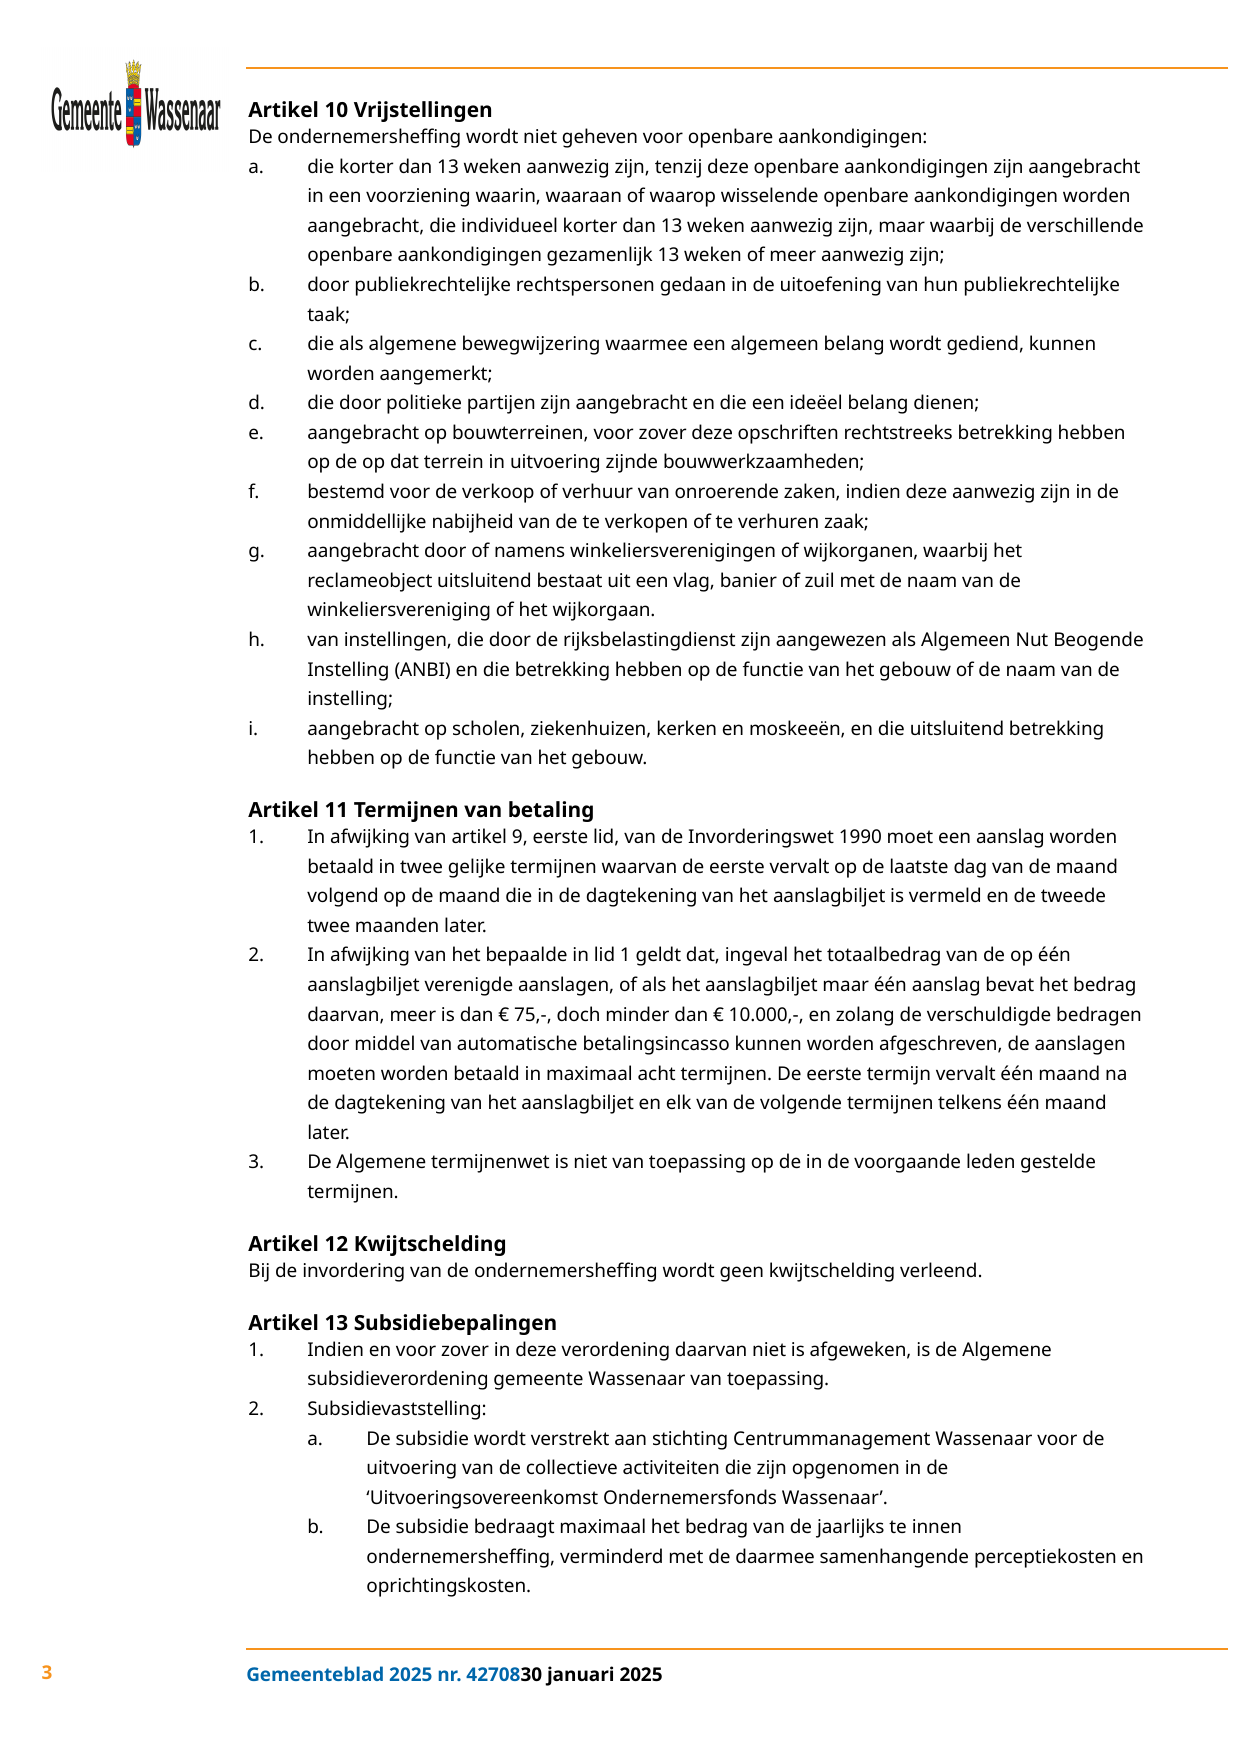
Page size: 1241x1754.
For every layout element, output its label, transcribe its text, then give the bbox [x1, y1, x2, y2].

picture [41, 47, 231, 172]
list De subsidie bedraagt maximaal het bedrag van de jaarlijks te innen ondernemersheffing, verminderd met de daarmee samenhangende perceptiekosten en oprichtingskosten. [307, 1513, 1152, 1598]
list De Algemene termijnenwet is niet van toepassing op de in de voorgaande leden gestelde termijnen. [248, 1149, 1152, 1204]
list De subsidie wordt verstrekt aan stichting Centrummanagement Wassenaar voor de uitvoering van de collectieve activiteiten die zijn opgenomen in de ‘Uitvoeringsovereenkomst Ondernemersfonds Wassenaar’. [307, 1425, 1152, 1510]
list aangebracht op scholen, ziekenhuizen, kerken en moskeeën, en die uitsluitend betrekking hebben op de functie van het gebouw. [248, 715, 1152, 770]
list aangebracht op bouwterreinen, voor zover deze opschriften rechtstreeks betrekking hebben op de op dat terrein in uitvoering zijnde bouwwerkzaamheden; [248, 419, 1152, 474]
list die door politieke partijen zijn aangebracht en die een ideëel belang dienen; [248, 389, 1152, 415]
list door publiekrechtelijke rechtspersonen gedaan in de uitoefening van hun publiekrechtelijke taak; [248, 271, 1152, 326]
text Bij de invordering van de ondernemersheffing wordt geen kwijtschelding verleend. [248, 1257, 1152, 1283]
list In afwijking van artikel 9, eerste lid, van de Invorderingswet 1990 moet een aanslag worden betaald in twee gelijke termijnen waarvan de eerste vervalt op de laatste dag van de maand volgend op de maand die in de dagtekening van het aanslagbiljet is vermeld en de tweede twee maanden later. [248, 823, 1152, 938]
text De ondernemersheffing wordt niet geheven voor openbare aankondigingen: [248, 123, 1152, 149]
list In afwijking van het bepaalde in lid 1 geldt dat, ingeval het totaalbedrag van de op één aanslagbiljet verenigde aanslagen, of als het aanslagbiljet maar één aanslag bevat het bedrag daarvan, meer is dan € 75,-, doch minder dan € 10.000,-, en zolang de verschuldigde bedragen door middel van automatische betalingsincasso kunnen worden afgeschreven, de aanslagen moeten worden betaald in maximaal acht termijnen. De eerste termijn vervalt één maand na de dagtekening van het aanslagbiljet en elk van de volgende termijnen telkens één maand later. [248, 942, 1152, 1145]
list die als algemene bewegwijzering waarmee een algemeen belang wordt gediend, kunnen worden aangemerkt; [248, 330, 1152, 386]
text Artikel 10 Vrijstellingen [248, 95, 1152, 123]
text Artikel 12 Kwijtschelding [248, 1229, 1152, 1257]
list aangebracht door of namens winkeliersverenigingen of wijkorganen, waarbij het reclameobject uitsluitend bestaat uit een vlag, banier of zuil met de naam van de winkeliersvereniging of het wijkorgaan. [248, 537, 1152, 622]
list die korter dan 13 weken aanwezig zijn, tenzij deze openbare aankondigingen zijn aangebracht in een voorziening waarin, waaraan of waarop wisselende openbare aankondigingen worden aangebracht, die individueel korter dan 13 weken aanwezig zijn, maar waarbij de verschillende openbare aankondigingen gezamenlijk 13 weken of meer aanwezig zijn; [248, 153, 1152, 267]
list bestemd voor de verkoop of verhuur van onroerende zaken, indien deze aanwezig zijn in de onmiddellijke nabijheid van de te verkopen of te verhuren zaak; [248, 478, 1152, 533]
list Indien en voor zover in deze verordening daarvan niet is afgeweken, is de Algemene subsidieverordening gemeente Wassenaar van toepassing. [248, 1336, 1152, 1391]
text Artikel 11 Termijnen van betaling [248, 795, 1152, 823]
list van instellingen, die door de rijksbelastingdienst zijn aangewezen als Algemeen Nut Beogende Instelling (ANBI) en die betrekking hebben op de functie van het gebouw of de naam van de instelling; [248, 626, 1152, 711]
text Artikel 13 Subsidiebepalingen [248, 1308, 1152, 1336]
list Subsidievaststelling: [248, 1395, 1152, 1421]
